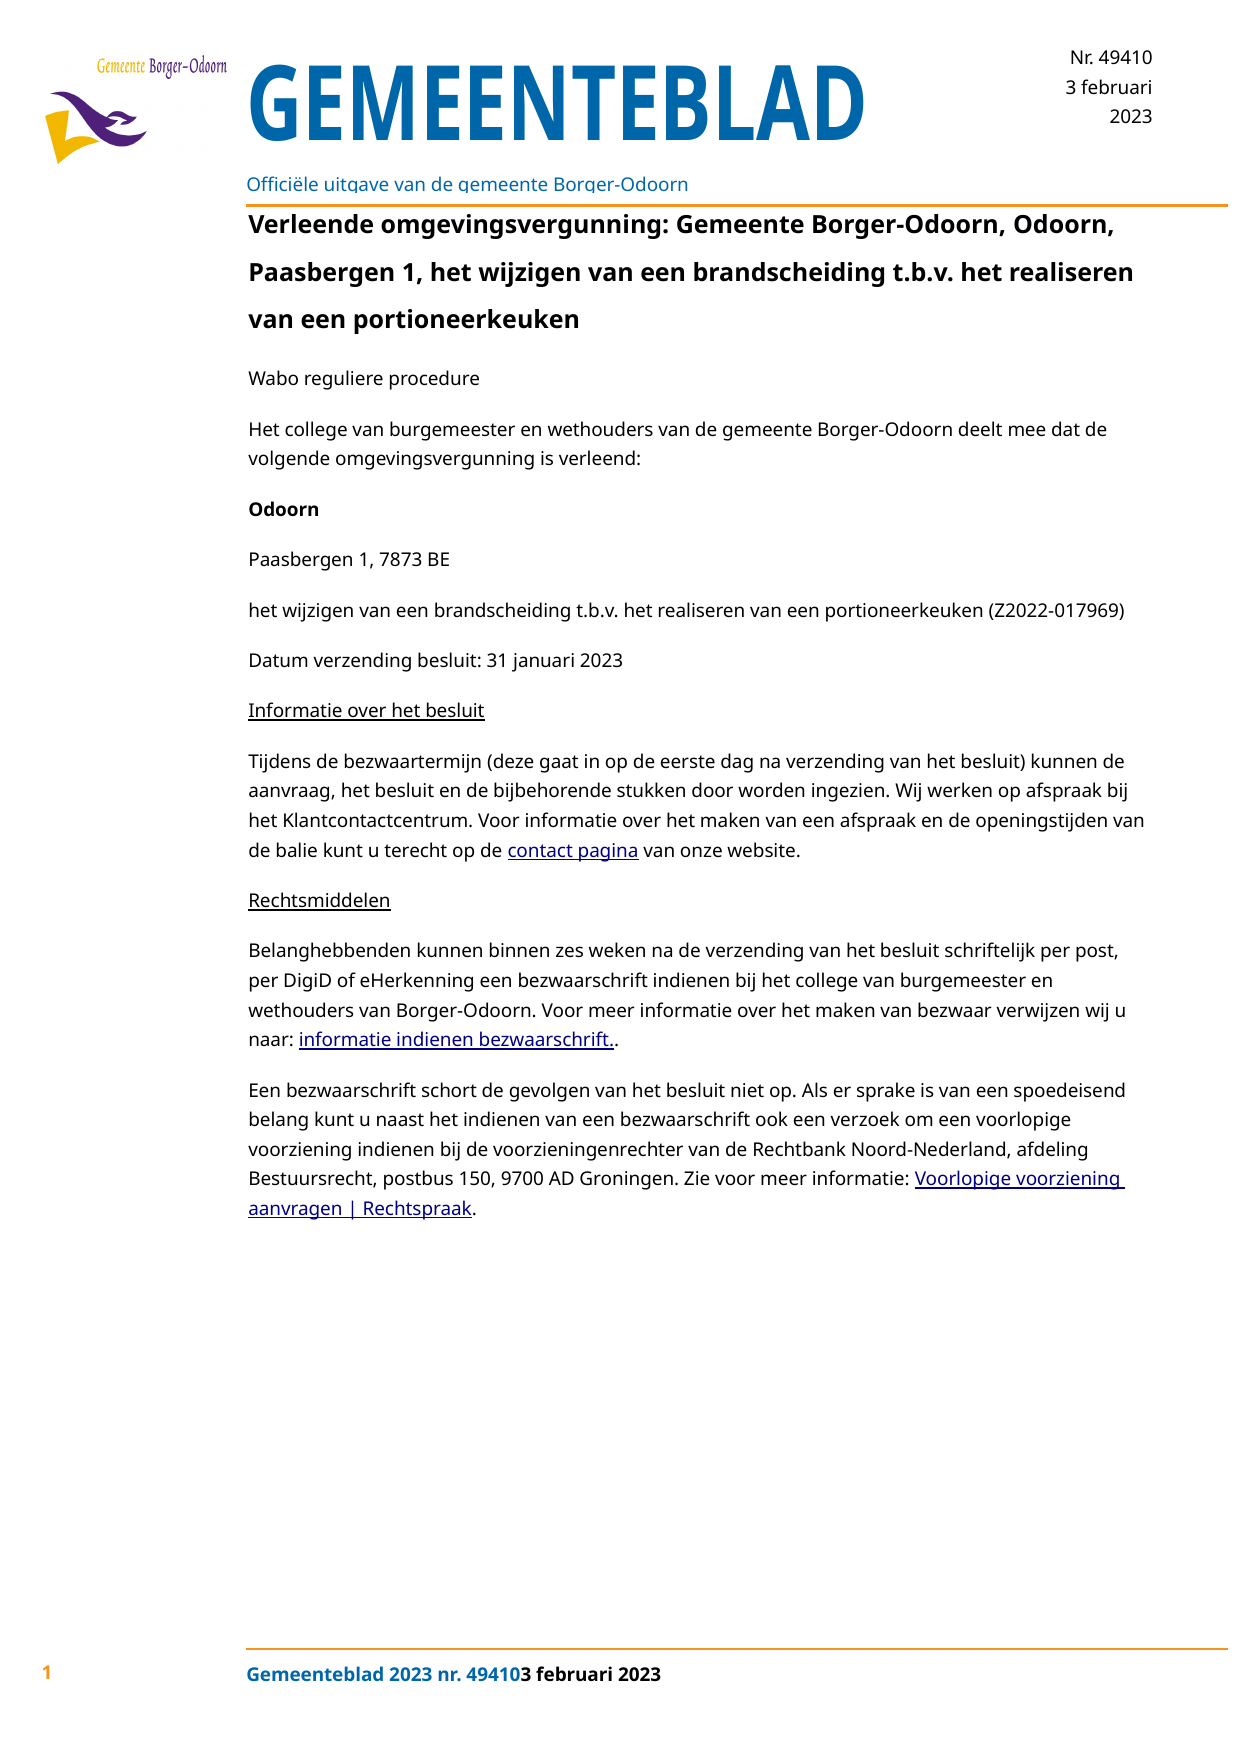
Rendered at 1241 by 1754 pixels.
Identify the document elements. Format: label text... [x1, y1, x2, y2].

text Tijdens de bezwaartermijn (deze gaat in op de eerste dag na verzending van het besluit) kunnen de aanvraag, het besluit en de bijbehorende stukken door worden ingezien. Wij werken op afspraak bij het Klantcontactcentrum. Voor informatie over het maken van een afspraak en de openingstijden van de balie kunt u terecht op de contact pagina van onze website. [248, 748, 1152, 862]
text Odoorn [248, 496, 1152, 522]
text Datum verzending besluit: 31 januari 2023 [248, 647, 1152, 673]
text Informatie over het besluit [248, 698, 1152, 723]
text Verleende omgevingsvergunning: Gemeente Borger-Odoorn, Odoorn, Paasbergen 1, het wijzigen van een brandscheiding t.b.v. het realiseren van een portioneerkeuken [248, 207, 1152, 336]
text Belanghebbenden kunnen binnen zes weken na de verzending van het besluit schriftelijk per post, per DigiD of eHerkenning een bezwaarschrift indienen bij het college van burgemeester en wethouders van Borger-Odoorn. Voor meer informatie over het maken van bezwaar verwijzen wij u naar: informatie indienen bezwaarschrift.. [248, 938, 1152, 1052]
text Een bezwaarschrift schort de gevolgen van het besluit niet op. Als er sprake is van een spoedeisend belang kunt u naast het indienen van een bezwaarschrift ook een verzoek om een voorlopige voorziening indienen bij de voorzieningenrechter van de Rechtbank Noord-Nederland, afdeling Bestuursrecht, postbus 150, 9700 AD Groningen. Zie voor meer informatie: Voorlopige voorziening aanvragen | Rechtspraak. [248, 1077, 1152, 1221]
text Wabo reguliere procedure [248, 366, 1152, 391]
text het wijzigen van een brandscheiding t.b.v. het realiseren van een portioneerkeuken (Z2022-017969) [248, 597, 1152, 622]
text Paasbergen 1, 7873 BE [248, 546, 1152, 572]
text Rechtsmiddelen [248, 887, 1152, 913]
text Het college van burgemeester en wethouders van de gemeente Borger-Odoorn deelt mee dat de volgende omgevingsvergunning is verleend: [248, 416, 1152, 471]
picture [41, 47, 231, 172]
